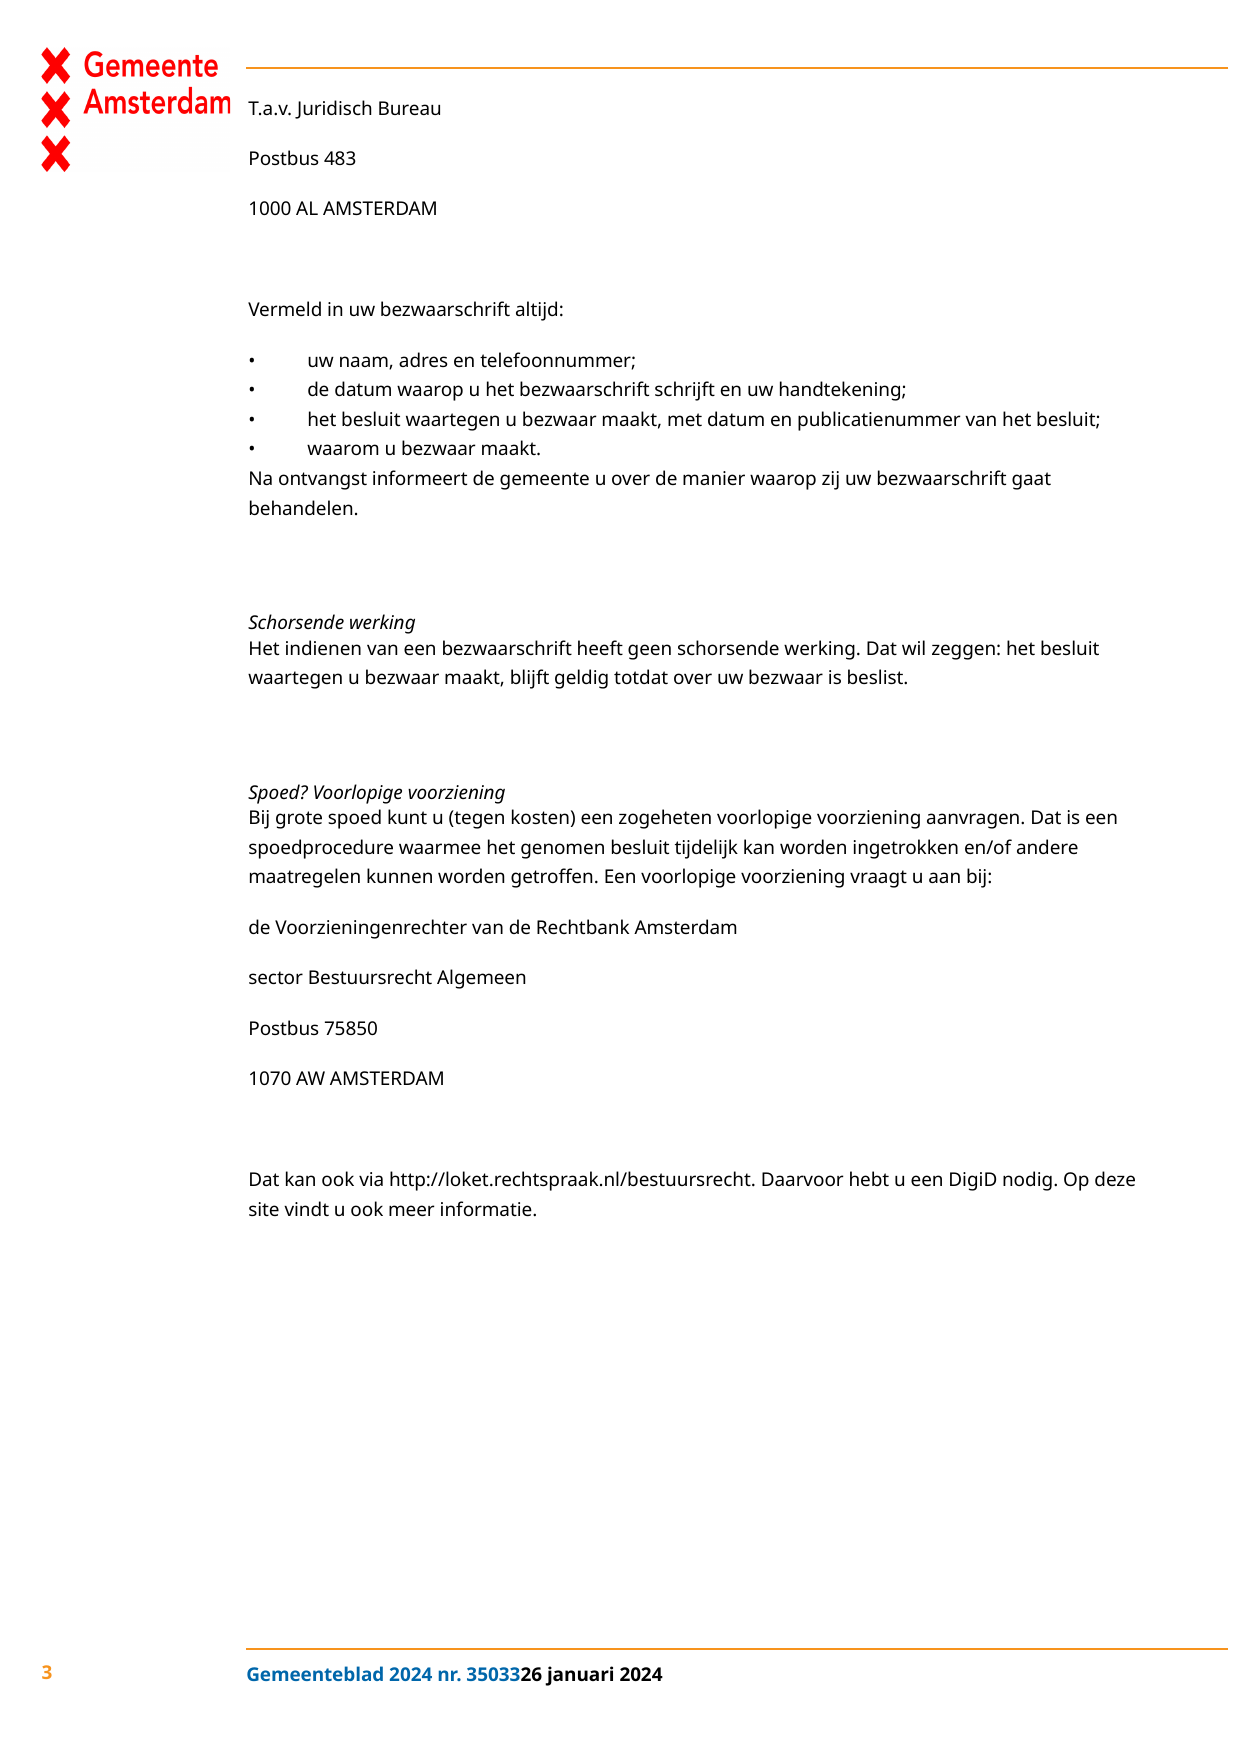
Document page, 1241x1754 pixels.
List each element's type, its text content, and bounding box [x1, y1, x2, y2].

text Spoed? Voorlopige voorziening [248, 779, 1152, 804]
text 1000 AL AMSTERDAM [248, 196, 1152, 221]
list uw naam, adres en telefoonnummer; [248, 347, 1152, 373]
list waarom u bezwaar maakt. [248, 436, 1152, 461]
text Het indienen van een bezwaarschrift heeft geen schorsende werking. Dat wil zeggen: het besluit waartegen u bezwaar maakt, blijft geldig totdat over uw bezwaar is beslist. [248, 635, 1152, 690]
text Dat kan ook via http://loket.rechtspraak.nl/bestuursrecht. Daarvoor hebt u een DigiD nodig. Op deze site vindt u ook meer informatie. [248, 1166, 1152, 1222]
text T.a.v. Juridisch Bureau [248, 95, 1152, 121]
text de Voorzieningenrechter van de Rechtbank Amsterdam [248, 914, 1152, 940]
text Schorsende werking [248, 609, 1152, 635]
picture [41, 47, 231, 172]
text Bij grote spoed kunt u (tegen kosten) een zogeheten voorlopige voorziening aanvragen. Dat is een spoedprocedure waarmee het genomen besluit tijdelijk kan worden ingetrokken en/of andere maatregelen kunnen worden getroffen. Een voorlopige voorziening vraagt u aan bij: [248, 804, 1152, 889]
text Vermeld in uw bezwaarschrift altijd: [248, 296, 1152, 322]
text 1070 AW AMSTERDAM [248, 1065, 1152, 1091]
list de datum waarop u het bezwaarschrift schrijft en uw handtekening; [248, 376, 1152, 402]
text Na ontvangst informeert de gemeente u over de manier waarop zij uw bezwaarschrift gaat behandelen. [248, 465, 1152, 521]
text Postbus 483 [248, 145, 1152, 171]
text sector Bestuursrecht Algemeen [248, 964, 1152, 990]
list het besluit waartegen u bezwaar maakt, met datum en publicatienummer van het besluit; [248, 406, 1152, 432]
text Postbus 75850 [248, 1015, 1152, 1041]
